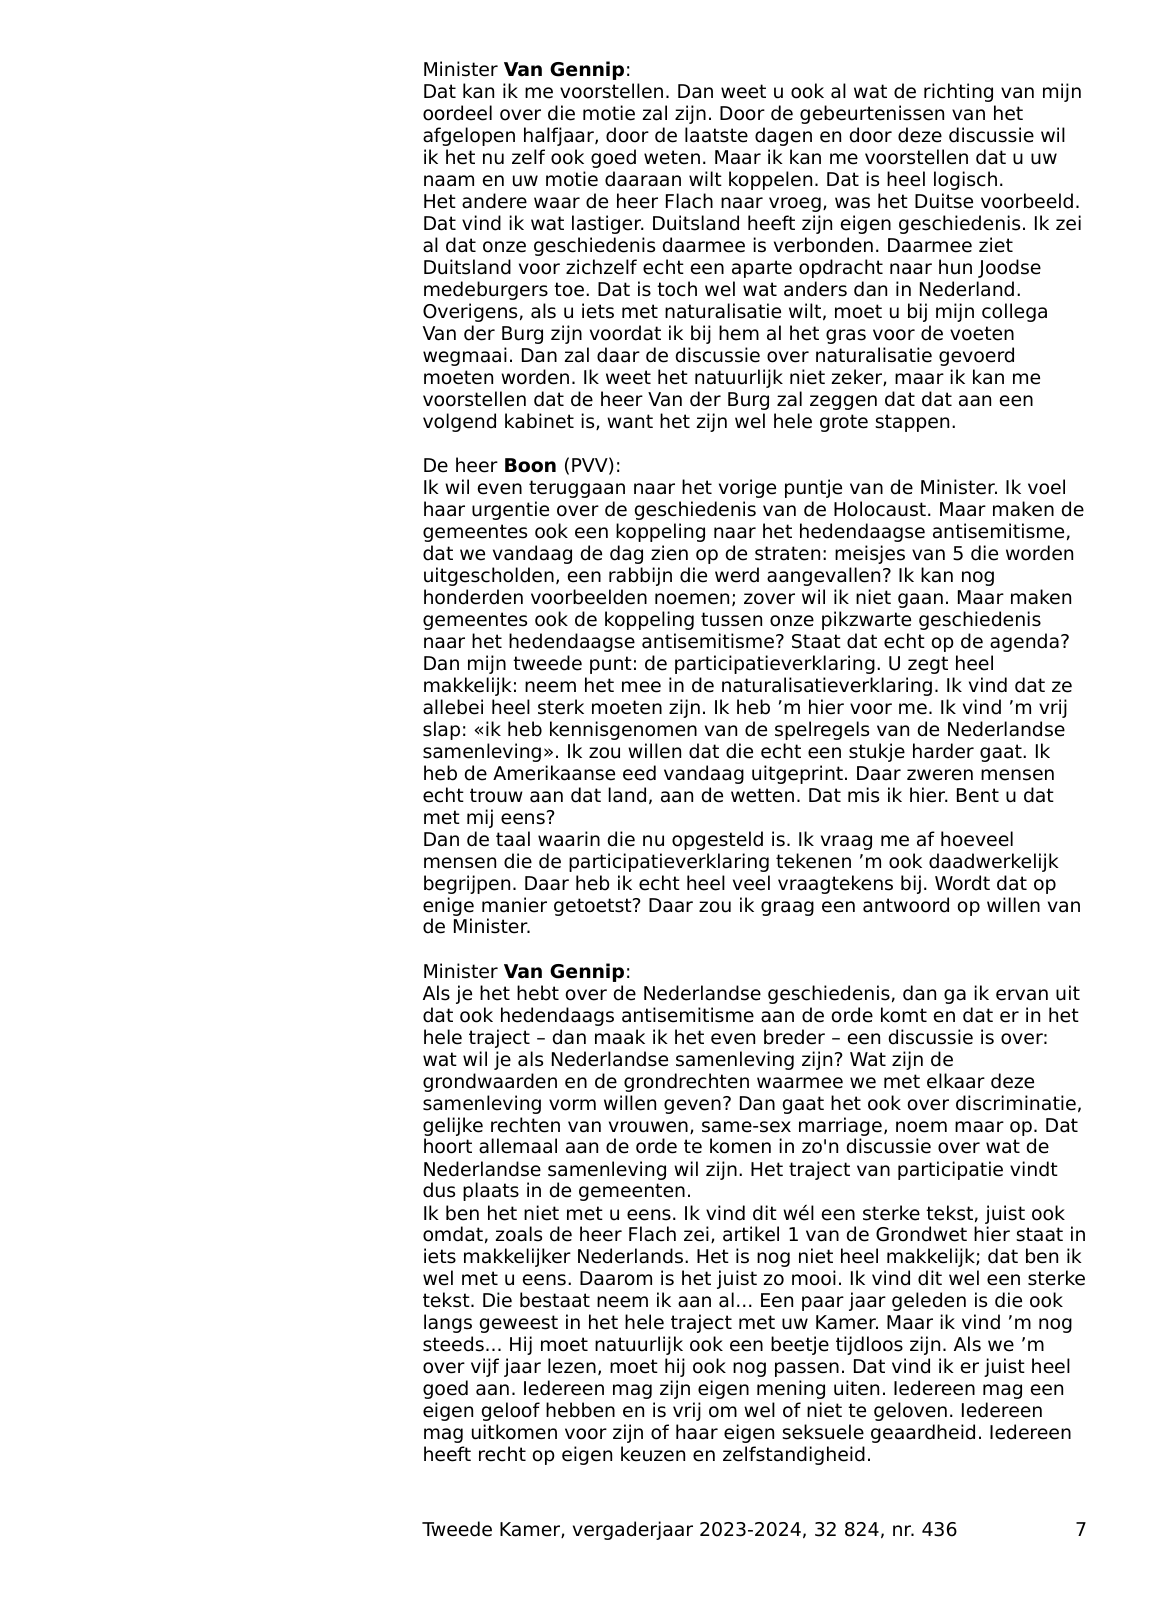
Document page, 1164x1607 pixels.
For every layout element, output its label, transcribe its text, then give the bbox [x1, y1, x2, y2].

text Dan mijn tweede punt: de participatieverklaring. U zegt heel makkelijk: neem het mee in de naturalisatieverklaring. Ik vind dat ze allebei heel sterk moeten zijn. Ik heb ’m hier voor me. Ik vind ’m vrij slap: «ik heb kennisgenomen van de spelregels van de Nederlandse samenleving». Ik zou willen dat die echt een stukje harder gaat. Ik heb de Amerikaanse eed vandaag uitgeprint. Daar zweren mensen echt trouw aan dat land, aan de wetten. Dat mis ik hier. Bent u dat met mij eens? [422, 653, 1087, 828]
text Ik ben het niet met u eens. Ik vind dit wél een sterke tekst, juist ook omdat, zoals de heer Flach zei, artikel 1 van de Grondwet hier staat in iets makkelijker Nederlands. Het is nog niet heel makkelijk; dat ben ik wel met u eens. Daarom is het juist zo mooi. Ik vind dit wel een sterke tekst. Die bestaat neem ik aan al... Een paar jaar geleden is die ook langs geweest in het hele traject met uw Kamer. Maar ik vind ’m nog steeds... Hij moet natuurlijk ook een beetje tijdloos zijn. Als we ’m over vijf jaar lezen, moet hij ook nog passen. Dat vind ik er juist heel goed aan. Iedereen mag zijn eigen mening uiten. Iedereen mag een eigen geloof hebben en is vrij om wel of niet te geloven. Iedereen mag uitkomen voor zijn of haar eigen seksuele geaardheid. Iedereen heeft recht op eigen keuzen en zelfstandigheid. [422, 1202, 1087, 1466]
text Als je het hebt over de Nederlandse geschiedenis, dan ga ik ervan uit dat ook hedendaags antisemitisme aan de orde komt en dat er in het hele traject – dan maak ik het even breder – een discussie is over: wat wil je als Nederlandse samenleving zijn? Wat zijn de grondwaarden en de grondrechten waarmee we met elkaar deze samenleving vorm willen geven? Dan gaat het ook over discriminatie, gelijke rechten van vrouwen, same-sex marriage, noem maar op. Dat hoort allemaal aan de orde te komen in zo'n discussie over wat de Nederlandse samenleving wil zijn. Het traject van participatie vindt dus plaats in de gemeenten. [422, 983, 1087, 1202]
text Minister Van Gennip: [422, 961, 1087, 983]
text De heer Boon (PVV): [422, 455, 1087, 477]
text Dat kan ik me voorstellen. Dan weet u ook al wat de richting van mijn oordeel over die motie zal zijn. Door de gebeurtenissen van het afgelopen halfjaar, door de laatste dagen en door deze discussie wil ik het nu zelf ook goed weten. Maar ik kan me voorstellen dat u uw naam en uw motie daaraan wilt koppelen. Dat is heel logisch. [422, 81, 1087, 191]
text Dan de taal waarin die nu opgesteld is. Ik vraag me af hoeveel mensen die de participatieverklaring tekenen ’m ook daadwerkelijk begrijpen. Daar heb ik echt heel veel vraagtekens bij. Wordt dat op enige manier getoetst? Daar zou ik graag een antwoord op willen van de Minister. [422, 828, 1087, 938]
text Het andere waar de heer Flach naar vroeg, was het Duitse voorbeeld. Dat vind ik wat lastiger. Duitsland heeft zijn eigen geschiedenis. Ik zei al dat onze geschiedenis daarmee is verbonden. Daarmee ziet Duitsland voor zichzelf echt een aparte opdracht naar hun Joodse medeburgers toe. Dat is toch wel wat anders dan in Nederland. Overigens, als u iets met naturalisatie wilt, moet u bij mijn collega Van der Burg zijn voordat ik bij hem al het gras voor de voeten wegmaai. Dan zal daar de discussie over naturalisatie gevoerd moeten worden. Ik weet het natuurlijk niet zeker, maar ik kan me voorstellen dat de heer Van der Burg zal zeggen dat dat aan een volgend kabinet is, want het zijn wel hele grote stappen. [422, 191, 1087, 433]
text Minister Van Gennip: [422, 59, 1087, 81]
text Ik wil even teruggaan naar het vorige puntje van de Minister. Ik voel haar urgentie over de geschiedenis van de Holocaust. Maar maken de gemeentes ook een koppeling naar het hedendaagse antisemitisme, dat we vandaag de dag zien op de straten: meisjes van 5 die worden uitgescholden, een rabbijn die werd aangevallen? Ik kan nog honderden voorbeelden noemen; zover wil ik niet gaan. Maar maken gemeentes ook de koppeling tussen onze pikzwarte geschiedenis naar het hedendaagse antisemitisme? Staat dat echt op de agenda? [422, 477, 1087, 653]
